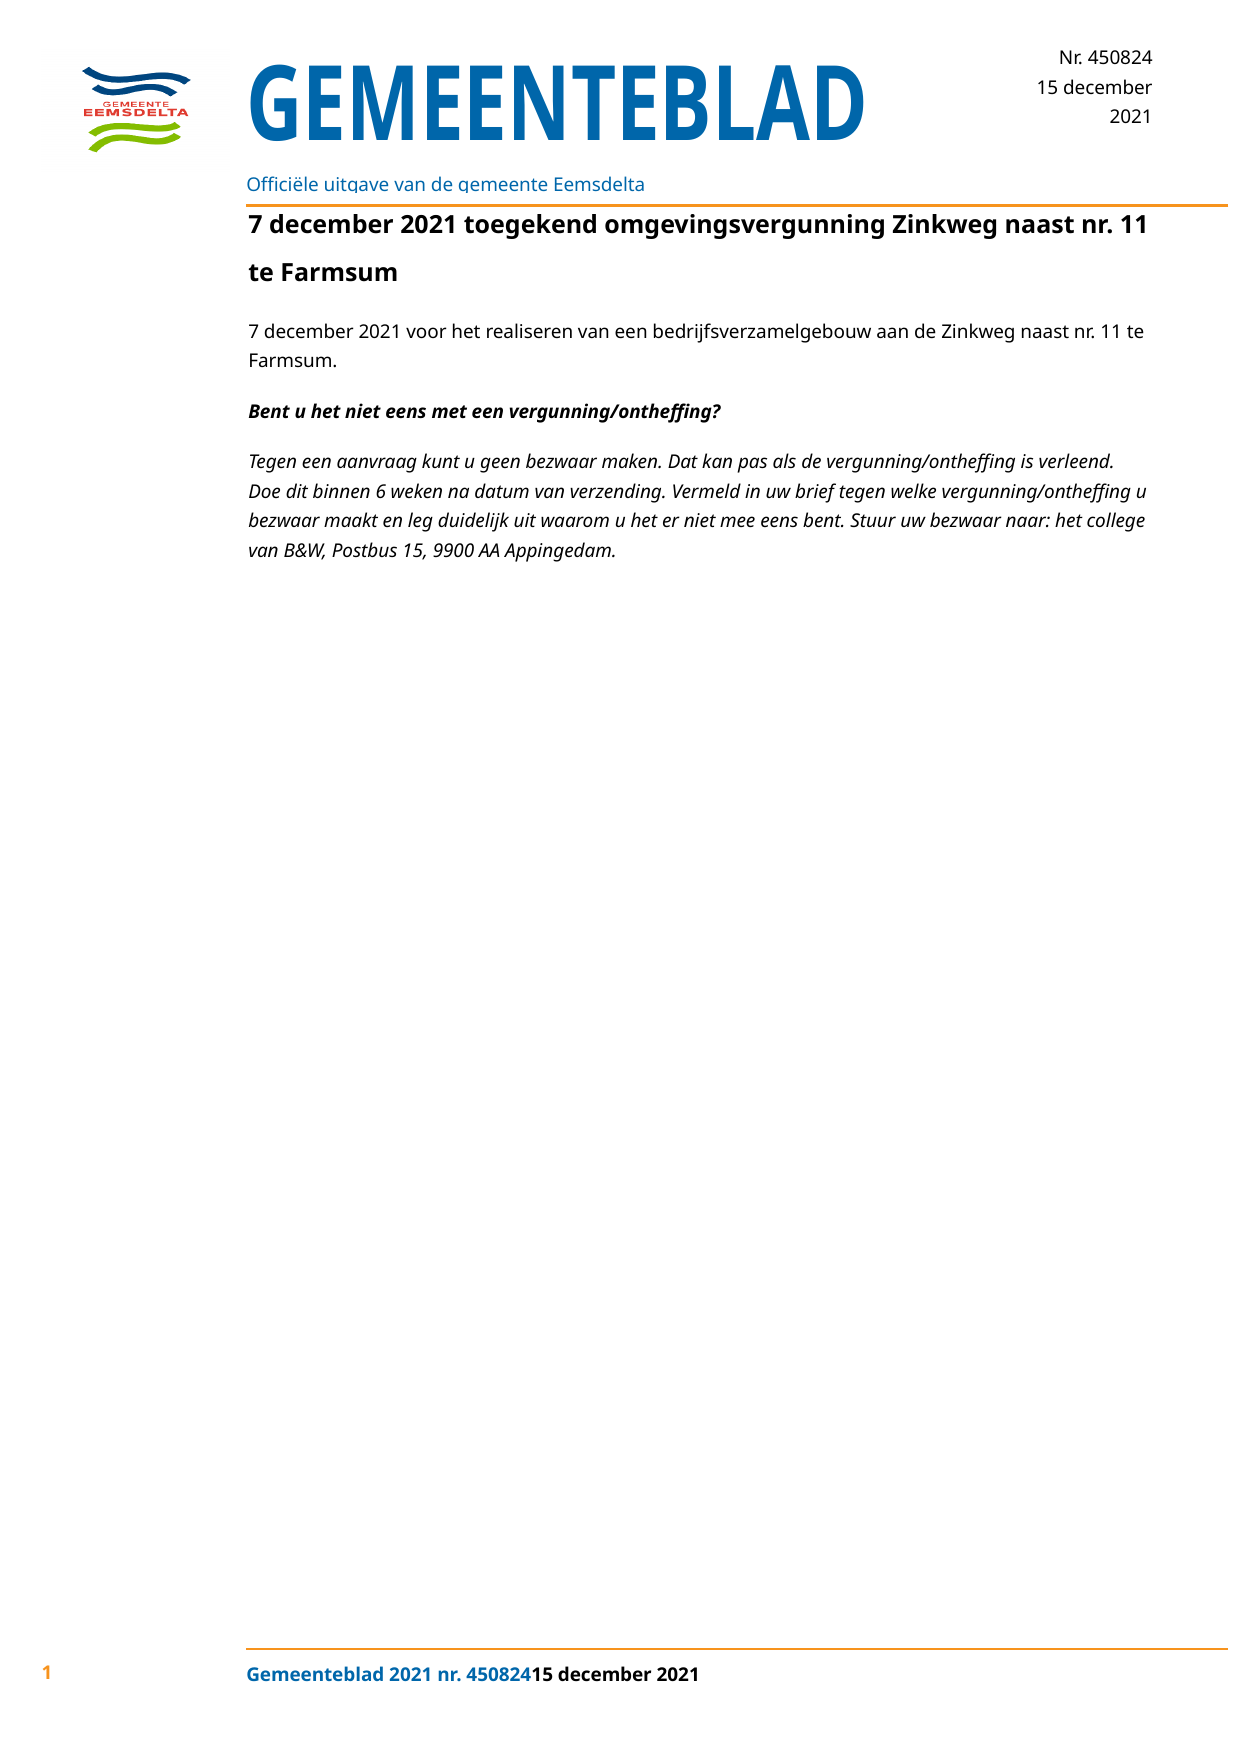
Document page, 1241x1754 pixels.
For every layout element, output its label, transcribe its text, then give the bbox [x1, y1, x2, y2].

picture [41, 47, 231, 172]
text 7 december 2021 toegekend omgevingsvergunning Zinkweg naast nr. 11 te Farmsum [248, 207, 1152, 288]
text Bent u het niet eens met een vergunning/ontheffing? [248, 398, 1152, 424]
text 7 december 2021 voor het realiseren van een bedrijfsverzamelgebouw aan de Zinkweg naast nr. 11 te Farmsum. [248, 318, 1152, 373]
text Tegen een aanvraag kunt u geen bezwaar maken. Dat kan pas als de vergunning/ontheffing is verleend. Doe dit binnen 6 weken na datum van verzending. Vermeld in uw brief tegen welke vergunning/ontheffing u bezwaar maakt en leg duidelijk uit waarom u het er niet mee eens bent. Stuur uw bezwaar naar: het college van B&W, Postbus 15, 9900 AA Appingedam. [248, 448, 1152, 563]
